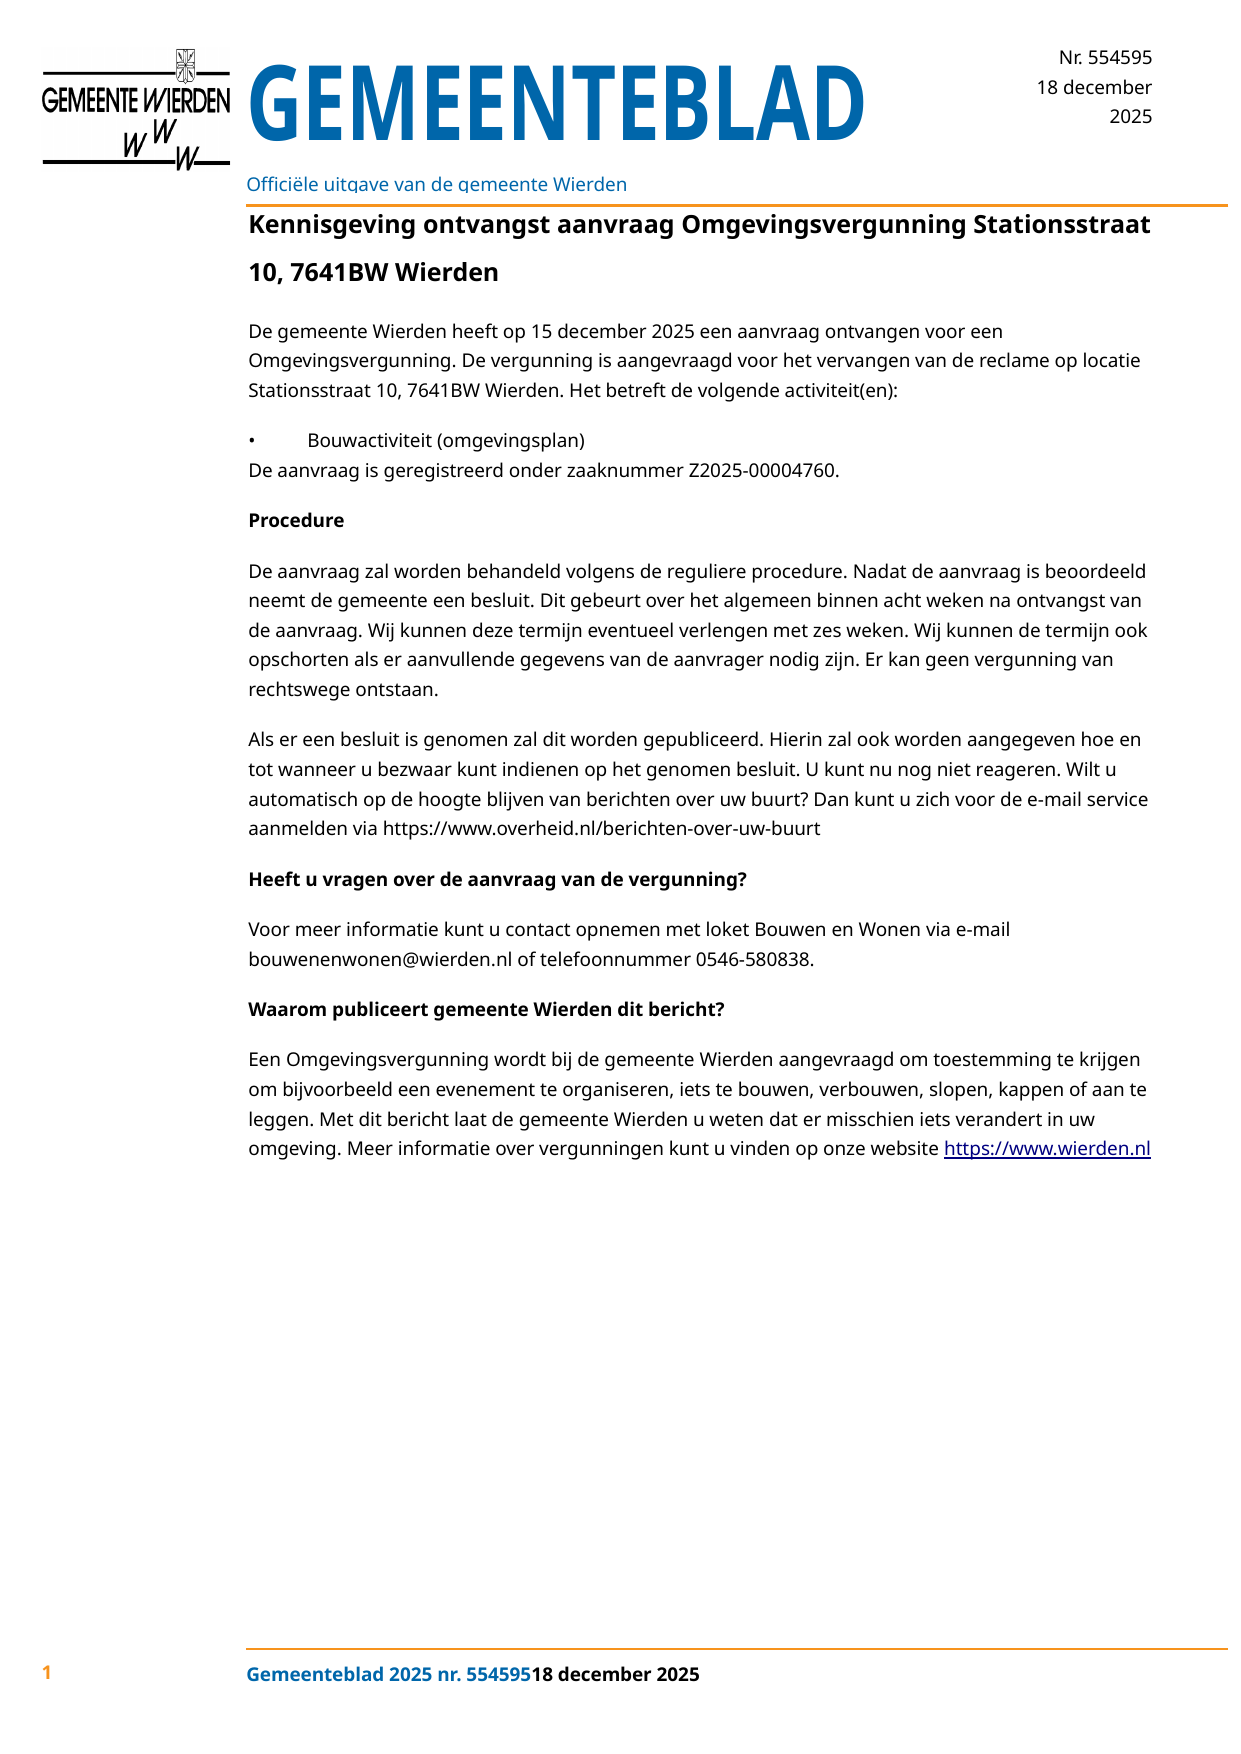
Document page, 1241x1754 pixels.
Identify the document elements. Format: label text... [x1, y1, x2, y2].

text Procedure [248, 507, 1152, 533]
text Als er een besluit is genomen zal dit worden gepubliceerd. Hierin zal ook worden aangegeven hoe en tot wanneer u bezwaar kunt indienen op het genomen besluit. U kunt nu nog niet reageren. Wilt u automatisch op de hoogte blijven van berichten over uw buurt? Dan kunt u zich voor de e-mail service aanmelden via https://www.overheid.nl/berichten-over-uw-buurt [248, 727, 1152, 841]
text Waarom publiceert gemeente Wierden dit bericht? [248, 996, 1152, 1022]
text De aanvraag is geregistreerd onder zaaknummer Z2025-00004760. [248, 457, 1152, 483]
text Heeft u vragen over de aanvraag van de vergunning? [248, 866, 1152, 892]
text De gemeente Wierden heeft op 15 december 2025 een aanvraag ontvangen voor een Omgevingsvergunning. De vergunning is aangevraagd voor het vervangen van de reclame op locatie Stationsstraat 10, 7641BW Wierden. Het betreft de volgende activiteit(en): [248, 318, 1152, 403]
text De aanvraag zal worden behandeld volgens de reguliere procedure. Nadat de aanvraag is beoordeeld neemt de gemeente een besluit. Dit gebeurt over het algemeen binnen acht weken na ontvangst van de aanvraag. Wij kunnen deze termijn eventueel verlengen met zes weken. Wij kunnen de termijn ook opschorten als er aanvullende gegevens van de aanvrager nodig zijn. Er kan geen vergunning van rechtswege ontstaan. [248, 558, 1152, 702]
list Bouwactiviteit (omgevingsplan) [248, 427, 1152, 453]
text Voor meer informatie kunt u contact opnemen met loket Bouwen en Wonen via e-mail bouwenenwonen@wierden.nl of telefoonnummer 0546-580838. [248, 916, 1152, 972]
text Kennisgeving ontvangst aanvraag Omgevingsvergunning Stationsstraat 10, 7641BW Wierden [248, 207, 1152, 288]
text Een Omgevingsvergunning wordt bij de gemeente Wierden aangevraagd om toestemming te krijgen om bijvoorbeeld een evenement te organiseren, iets te bouwen, verbouwen, slopen, kappen of aan te leggen. Met dit bericht laat de gemeente Wierden u weten dat er misschien iets verandert in uw omgeving. Meer informatie over vergunningen kunt u vinden op onze website https://www.wierden.nl [248, 1047, 1152, 1161]
picture [41, 47, 231, 172]
